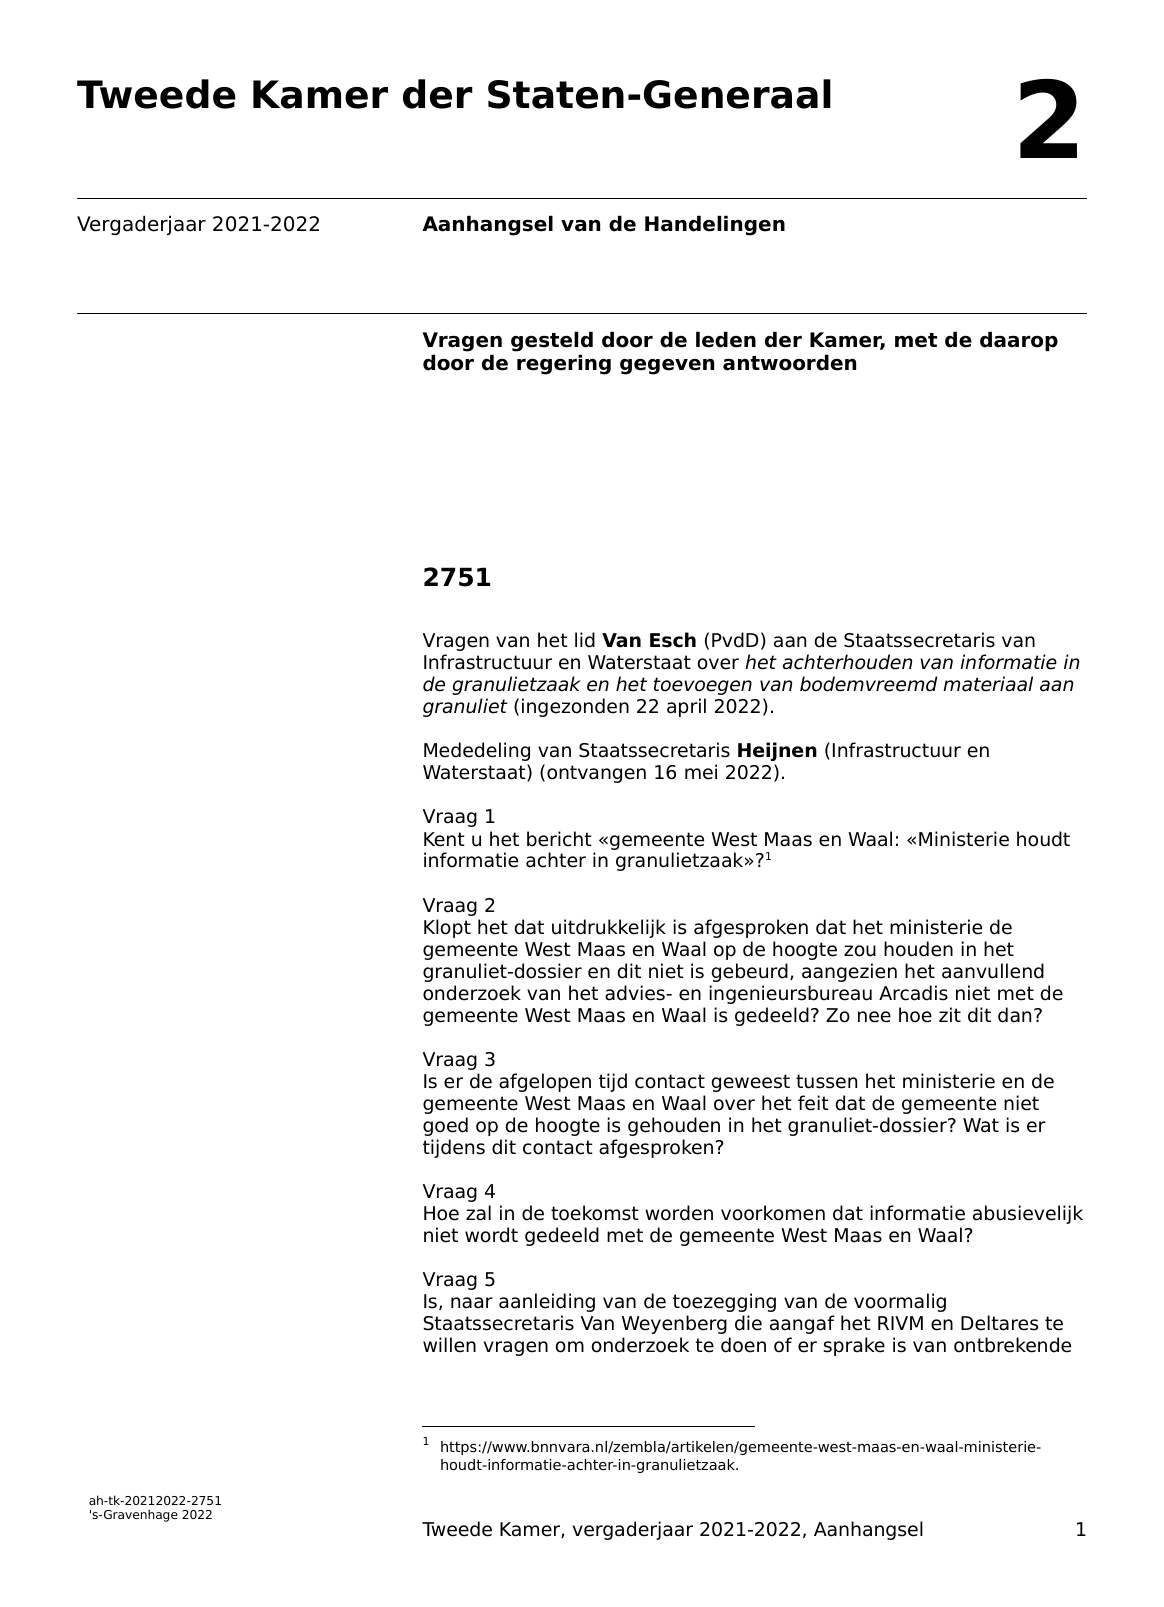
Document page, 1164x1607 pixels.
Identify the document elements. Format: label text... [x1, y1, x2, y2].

text Vraag 2 [422, 894, 1087, 917]
text 2751 [422, 563, 1087, 592]
table_header 2 [886, 59, 1087, 198]
text Hoe zal in de toekomst worden voorkomen dat informatie abusievelijk niet wordt gedeeld met de gemeente West Maas en Waal? [422, 1203, 1087, 1247]
text 's-Gravenhage 2022 [88, 1508, 323, 1522]
text Vraag 3 [422, 1049, 1087, 1071]
text Vraag 4 [422, 1181, 1087, 1203]
text Vraag 1 [422, 806, 1087, 828]
text https://www.bnnvara.nl/zembla/artikelen/gemeente-west-maas-en-waal-ministerie-houdt-informatie-achter-in-granulietzaak. [422, 1435, 1087, 1474]
text Is er de afgelopen tijd contact geweest tussen het ministerie en de gemeente West Maas en Waal over het feit dat de gemeente niet goed op de hoogte is gehouden in het granuliet-dossier? Wat is er tijdens dit contact afgesproken? [422, 1071, 1087, 1158]
table_cell Aanhangsel van de Handelingen [422, 199, 1087, 313]
text Is, naar aanleiding van de toezegging van de voormalig Staatssecretaris Van Weyenberg die aangaf het RIVM en Deltares te willen vragen om onderzoek te doen of er sprake is van ontbrekende [422, 1291, 1087, 1357]
text Klopt het dat uitdrukkelijk is afgesproken dat het ministerie de gemeente West Maas en Waal op de hoogte zou houden in het granuliet-dossier en dit niet is gebeurd, aangezien het aanvullend onderzoek van het advies- en ingenieursbureau Arcadis niet met de gemeente West Maas en Waal is gedeeld? Zo nee hoe zit dit dan? [422, 917, 1087, 1026]
table_cell Vergaderjaar 2021-2022 [77, 199, 422, 313]
text Kent u het bericht «gemeente West Maas en Waal: «Ministerie houdt informatie achter in granulietzaak»? [422, 828, 1087, 872]
table_cell Vragen gesteld door de leden der Kamer, met de daarop door de regering gegeven antwoorden [422, 314, 1087, 375]
text Mededeling van Staatssecretaris Heijnen (Infrastructuur en Waterstaat) (ontvangen 16 mei 2022). [422, 740, 1087, 784]
table_cell [77, 314, 422, 375]
text ah-tk-20212022-2751 [88, 1494, 323, 1508]
text Vraag 5 [422, 1269, 1087, 1291]
text Vragen van het lid Van Esch (PvdD) aan de Staatssecretaris van Infrastructuur en Waterstaat over het achterhouden van informatie in de granulietzaak en het toevoegen van bodemvreemd materiaal aan granuliet (ingezonden 22 april 2022). [422, 630, 1087, 718]
table_header Tweede Kamer der Staten-Generaal [77, 59, 886, 198]
